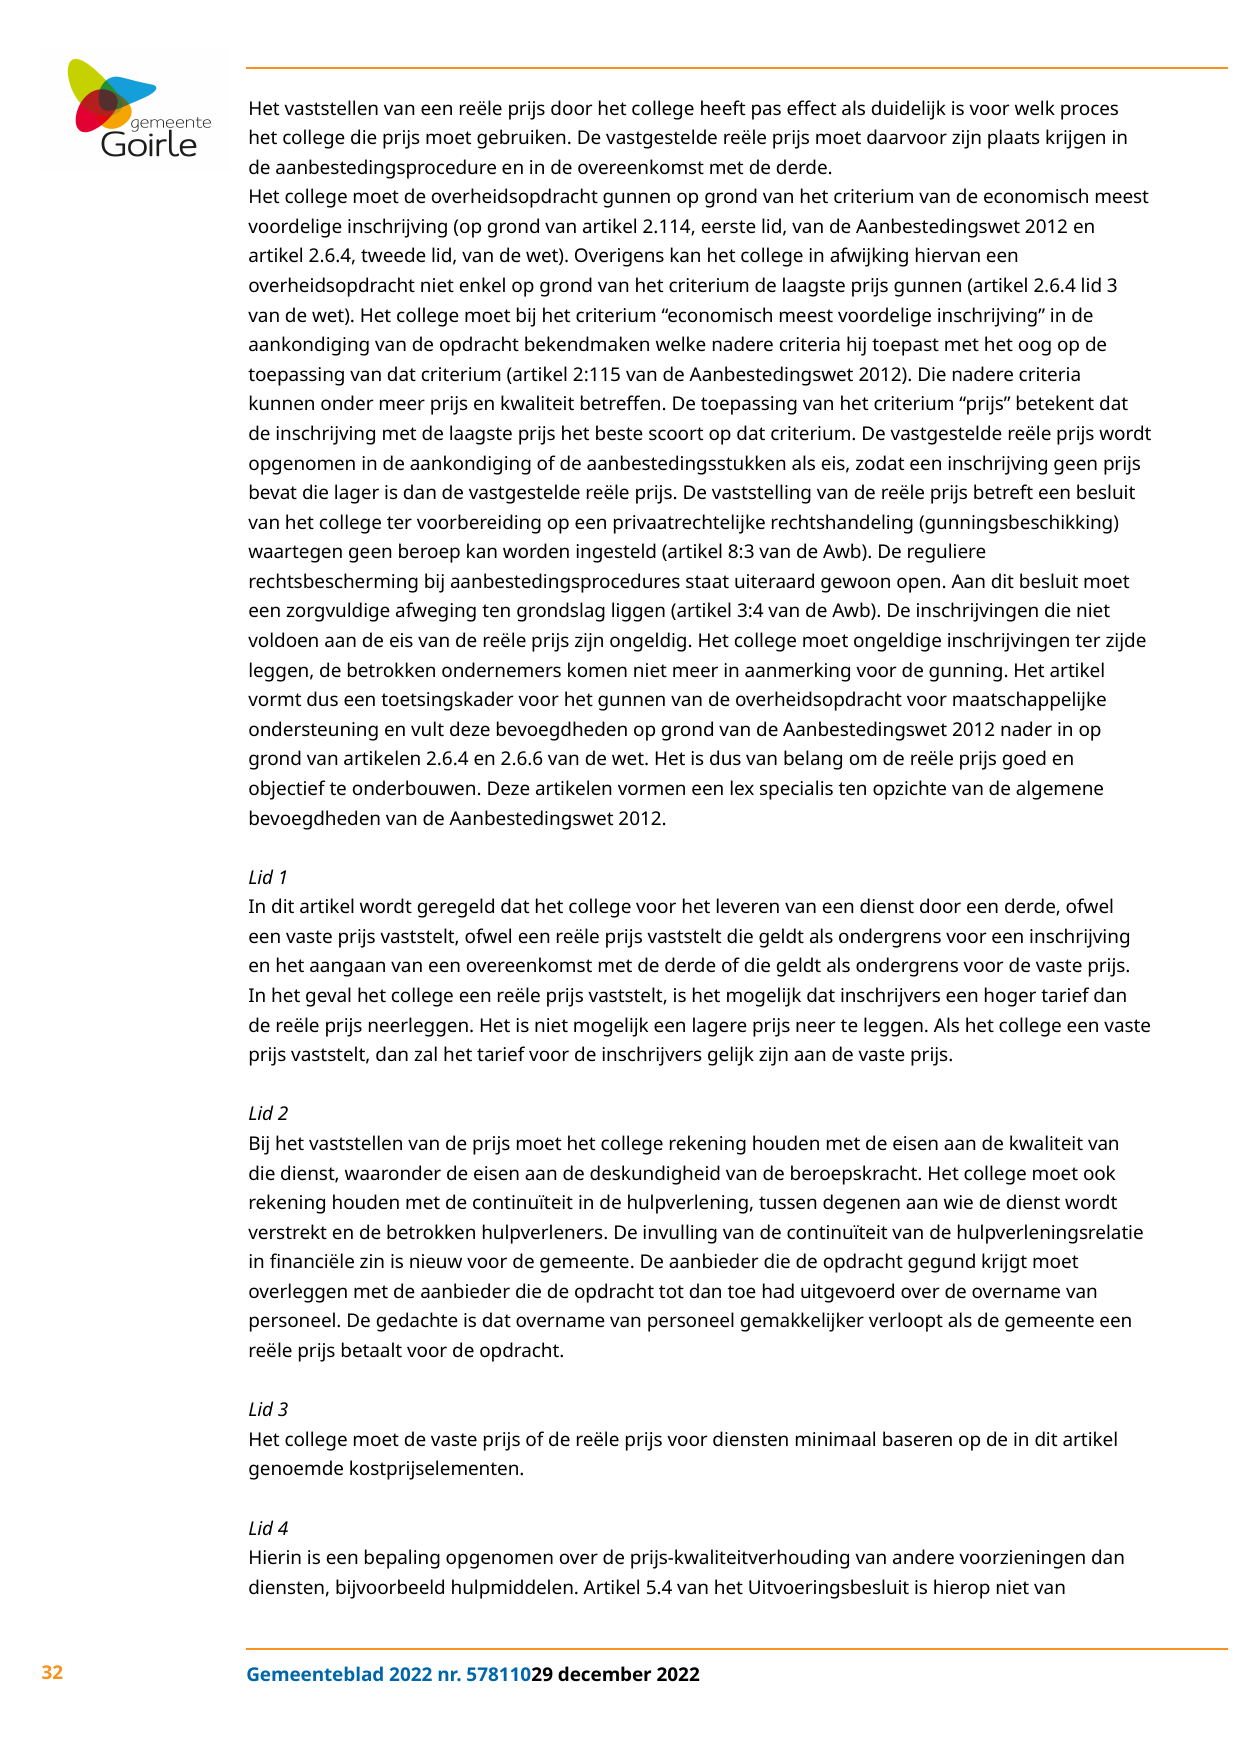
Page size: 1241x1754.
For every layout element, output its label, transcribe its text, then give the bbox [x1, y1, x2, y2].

text Bij het vaststellen van de prijs moet het college rekening houden met de eisen aan de kwaliteit van die dienst, waaronder de eisen aan de deskundigheid van de beroepskracht. Het college moet ook rekening houden met de continuïteit in de hulpverlening, tussen degenen aan wie de dienst wordt verstrekt en de betrokken hulpverleners. De invulling van de continuïteit van de hulpverleningsrelatie in financiële zin is nieuw voor de gemeente. De aanbieder die de opdracht gegund krijgt moet overleggen met de aanbieder die de opdracht tot dan toe had uitgevoerd over de overname van personeel. De gedachte is dat overname van personeel gemakkelijker verloopt als de gemeente een reële prijs betaalt voor de opdracht. [248, 1130, 1152, 1363]
text Hierin is een bepaling opgenomen over de prijs-kwaliteitverhouding van andere voorzieningen dan diensten, bijvoorbeeld hulpmiddelen. Artikel 5.4 van het Uitvoeringsbesluit is hierop niet van [248, 1544, 1152, 1600]
text Lid 2 [248, 1101, 1152, 1126]
text Het college moet de vaste prijs of de reële prijs voor diensten minimaal baseren op de in dit artikel genoemde kostprijselementen. [248, 1426, 1152, 1481]
text In dit artikel wordt geregeld dat het college voor het leveren van een dienst door een derde, ofwel een vaste prijs vaststelt, ofwel een reële prijs vaststelt die geldt als ondergrens voor een inschrijving en het aangaan van een overeenkomst met de derde of die geldt als ondergrens voor de vaste prijs. In het geval het college een reële prijs vaststelt, is het mogelijk dat inschrijvers een hoger tarief dan de reële prijs neerleggen. Het is niet mogelijk een lagere prijs neer te leggen. Als het college een vaste prijs vaststelt, dan zal het tarief voor de inschrijvers gelijk zijn aan de vaste prijs. [248, 893, 1152, 1067]
text Het vaststellen van een reële prijs door het college heeft pas effect als duidelijk is voor welk proces het college die prijs moet gebruiken. De vastgestelde reële prijs moet daarvoor zijn plaats krijgen in de aanbestedingsprocedure en in de overeenkomst met de derde. [248, 95, 1152, 180]
text Lid 3 [248, 1396, 1152, 1422]
text Lid 1 [248, 864, 1152, 890]
picture [41, 47, 231, 172]
text Het college moet de overheidsopdracht gunnen op grond van het criterium van de economisch meest voordelige inschrijving (op grond van artikel 2.114, eerste lid, van de Aanbestedingswet 2012 en artikel 2.6.4, tweede lid, van de wet). Overigens kan het college in afwijking hiervan een overheidsopdracht niet enkel op grond van het criterium de laagste prijs gunnen (artikel 2.6.4 lid 3 van de wet). Het college moet bij het criterium “economisch meest voordelige inschrijving” in de aankondiging van de opdracht bekendmaken welke nadere criteria hij toepast met het oog op de toepassing van dat criterium (artikel 2:115 van de Aanbestedingswet 2012). Die nadere criteria kunnen onder meer prijs en kwaliteit betreffen. De toepassing van het criterium “prijs” betekent dat de inschrijving met de laagste prijs het beste scoort op dat criterium. De vastgestelde reële prijs wordt opgenomen in de aankondiging of de aanbestedingsstukken als eis, zodat een inschrijving geen prijs bevat die lager is dan de vastgestelde reële prijs. De vaststelling van de reële prijs betreft een besluit van het college ter voorbereiding op een privaatrechtelijke rechtshandeling (gunningsbeschikking) waartegen geen beroep kan worden ingesteld (artikel 8:3 van de Awb). De reguliere rechtsbescherming bij aanbestedingsprocedures staat uiteraard gewoon open. Aan dit besluit moet een zorgvuldige afweging ten grondslag liggen (artikel 3:4 van de Awb). De inschrijvingen die niet voldoen aan de eis van de reële prijs zijn ongeldig. Het college moet ongeldige inschrijvingen ter zijde leggen, de betrokken ondernemers komen niet meer in aanmerking voor de gunning. Het artikel vormt dus een toetsingskader voor het gunnen van de overheidsopdracht voor maatschappelijke ondersteuning en vult deze bevoegdheden op grond van de Aanbestedingswet 2012 nader in op grond van artikelen 2.6.4 en 2.6.6 van de wet. Het is dus van belang om de reële prijs goed en objectief te onderbouwen. Deze artikelen vormen een lex specialis ten opzichte van de algemene bevoegdheden van de Aanbestedingswet 2012. [248, 183, 1152, 831]
text Lid 4 [248, 1515, 1152, 1541]
